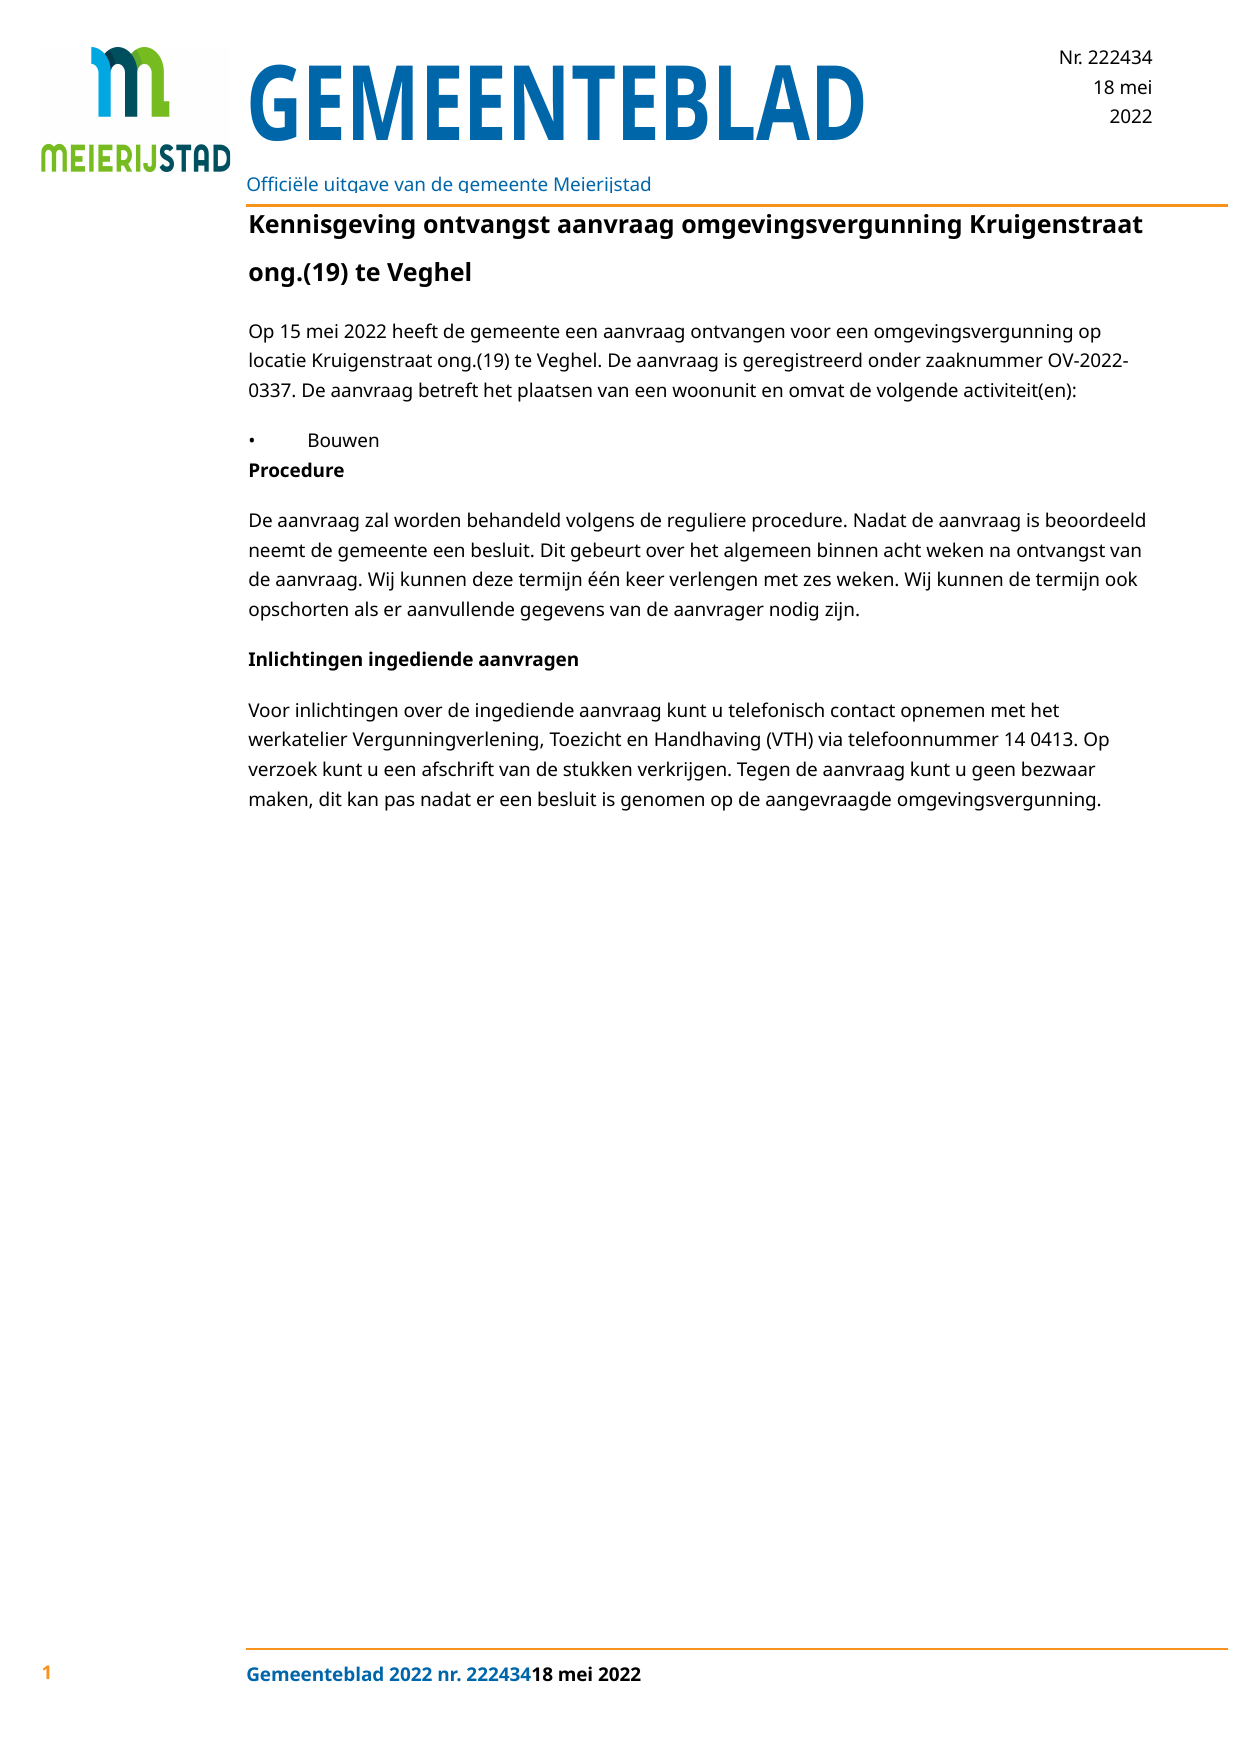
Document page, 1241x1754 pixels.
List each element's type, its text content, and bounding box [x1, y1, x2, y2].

picture [41, 47, 231, 172]
text Kennisgeving ontvangst aanvraag omgevingsvergunning Kruigenstraat ong.(19) te Veghel [248, 207, 1152, 288]
text Voor inlichtingen over de ingediende aanvraag kunt u telefonisch contact opnemen met het werkatelier Vergunningverlening, Toezicht en Handhaving (VTH) via telefoonnummer 14 0413. Op verzoek kunt u een afschrift van de stukken verkrijgen. Tegen de aanvraag kunt u geen bezwaar maken, dit kan pas nadat er een besluit is genomen op de aangevraagde omgevingsvergunning. [248, 697, 1152, 812]
list Bouwen [248, 427, 1152, 453]
text Inlichtingen ingediende aanvragen [248, 647, 1152, 672]
text Procedure [248, 457, 1152, 483]
text De aanvraag zal worden behandeld volgens de reguliere procedure. Nadat de aanvraag is beoordeeld neemt de gemeente een besluit. Dit gebeurt over het algemeen binnen acht weken na ontvangst van de aanvraag. Wij kunnen deze termijn één keer verlengen met zes weken. Wij kunnen de termijn ook opschorten als er aanvullende gegevens van de aanvrager nodig zijn. [248, 507, 1152, 622]
text Op 15 mei 2022 heeft de gemeente een aanvraag ontvangen voor een omgevingsvergunning op locatie Kruigenstraat ong.(19) te Veghel. De aanvraag is geregistreerd onder zaaknummer OV-2022-0337. De aanvraag betreft het plaatsen van een woonunit en omvat de volgende activiteit(en): [248, 318, 1152, 403]
